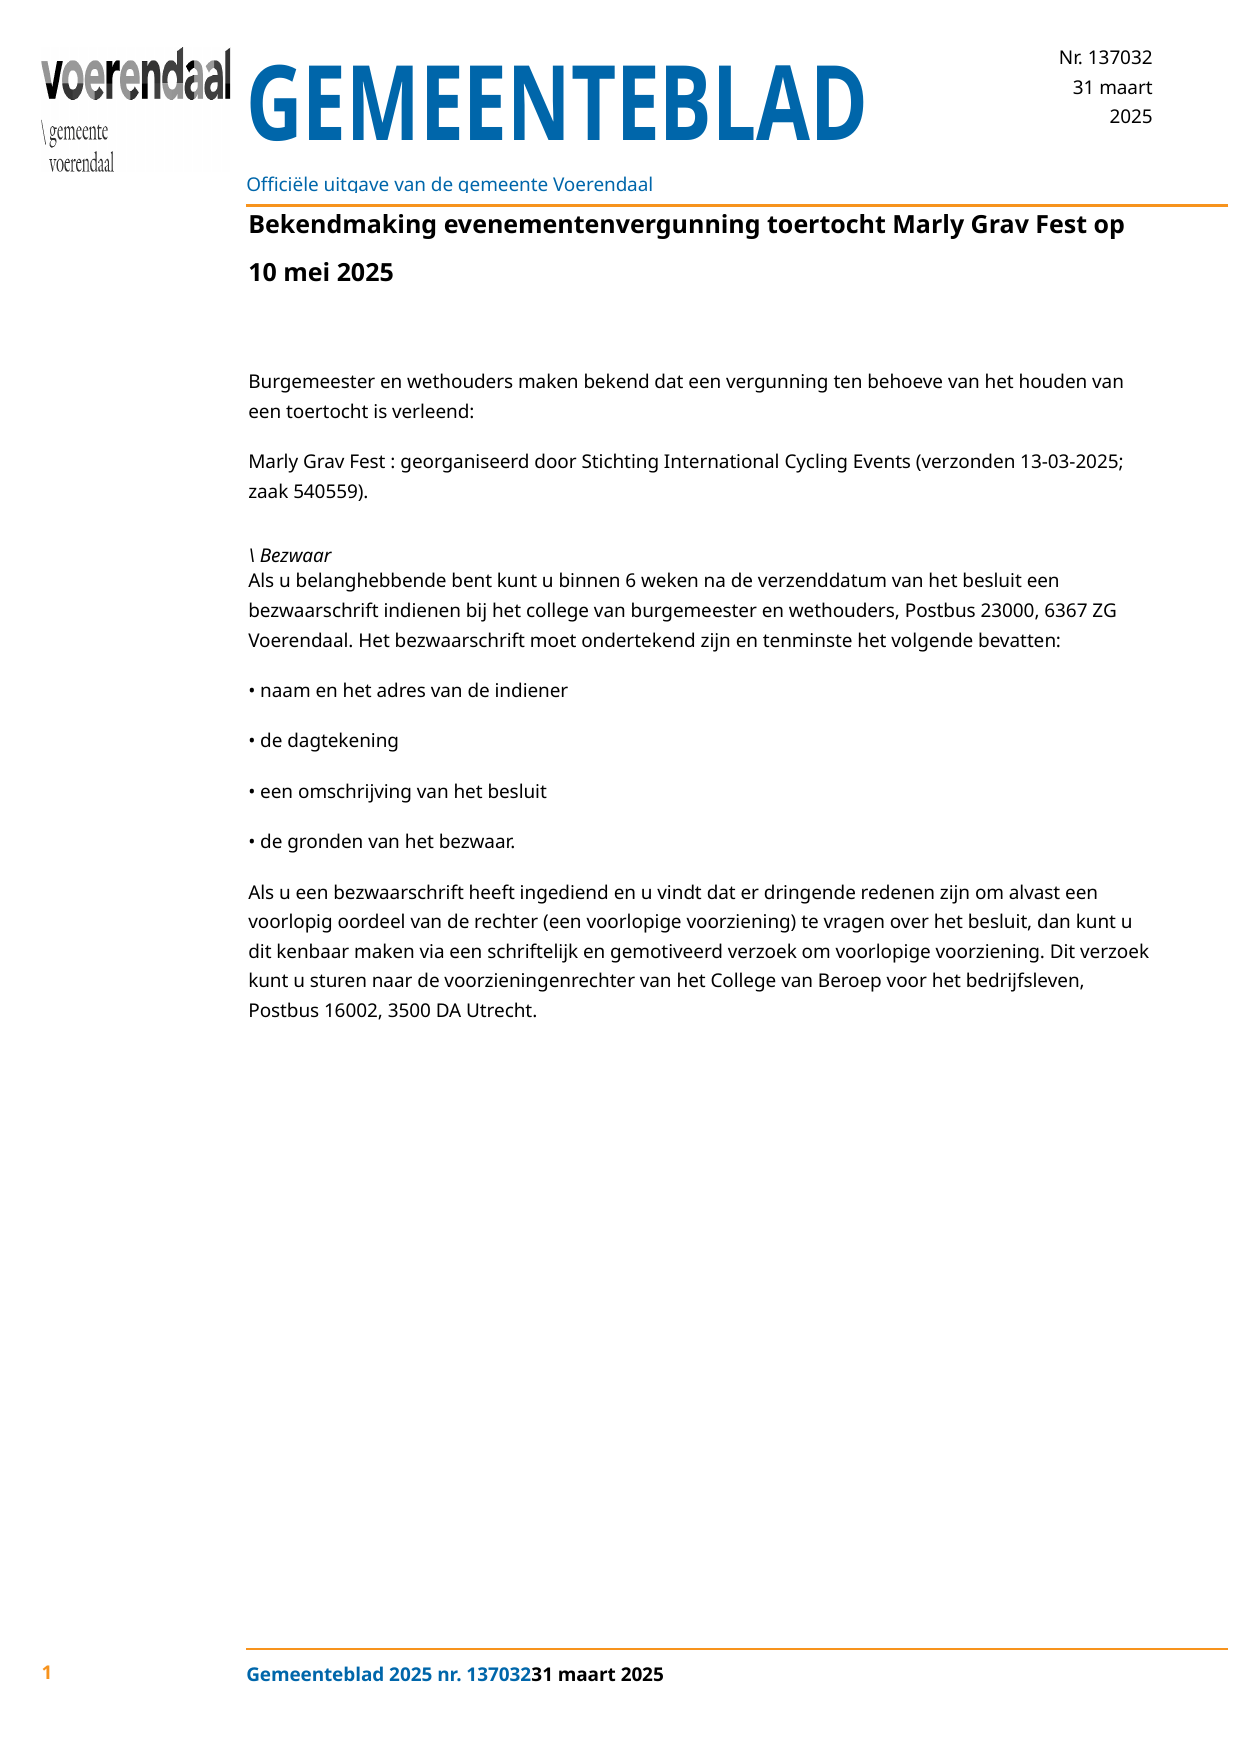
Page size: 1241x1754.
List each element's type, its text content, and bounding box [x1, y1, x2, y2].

text Als u een bezwaarschrift heeft ingediend en u vindt dat er dringende redenen zijn om alvast een voorlopig oordeel van de rechter (een voorlopige voorziening) te vragen over het besluit, dan kunt u dit kenbaar maken via een schriftelijk en gemotiveerd verzoek om voorlopige voorziening. Dit verzoek kunt u sturen naar de voorzieningenrechter van het College van Beroep voor het bedrijfsleven, Postbus 16002, 3500 DA Utrecht. [248, 879, 1152, 1023]
text • naam en het adres van de indiener [248, 677, 1152, 703]
text \ Bezwaar [248, 542, 1152, 568]
text Burgemeester en wethouders maken bekend dat een vergunning ten behoeve van het houden van een toertocht is verleend: [248, 368, 1152, 424]
text Marly Grav Fest : georganiseerd door Stichting International Cycling Events (verzonden 13-03-2025; zaak 540559). [248, 448, 1152, 504]
text • de gronden van het bezwaar. [248, 828, 1152, 854]
text • een omschrijving van het besluit [248, 778, 1152, 804]
text Bekendmaking evenementenvergunning toertocht Marly Grav Fest op 10 mei 2025 [248, 207, 1152, 288]
text Als u belanghebbende bent kunt u binnen 6 weken na de verzenddatum van het besluit een bezwaarschrift indienen bij het college van burgemeester en wethouders, Postbus 23000, 6367 ZG Voerendaal. Het bezwaarschrift moet ondertekend zijn en tenminste het volgende bevatten: [248, 568, 1152, 652]
picture [41, 47, 231, 172]
text • de dagtekening [248, 728, 1152, 753]
